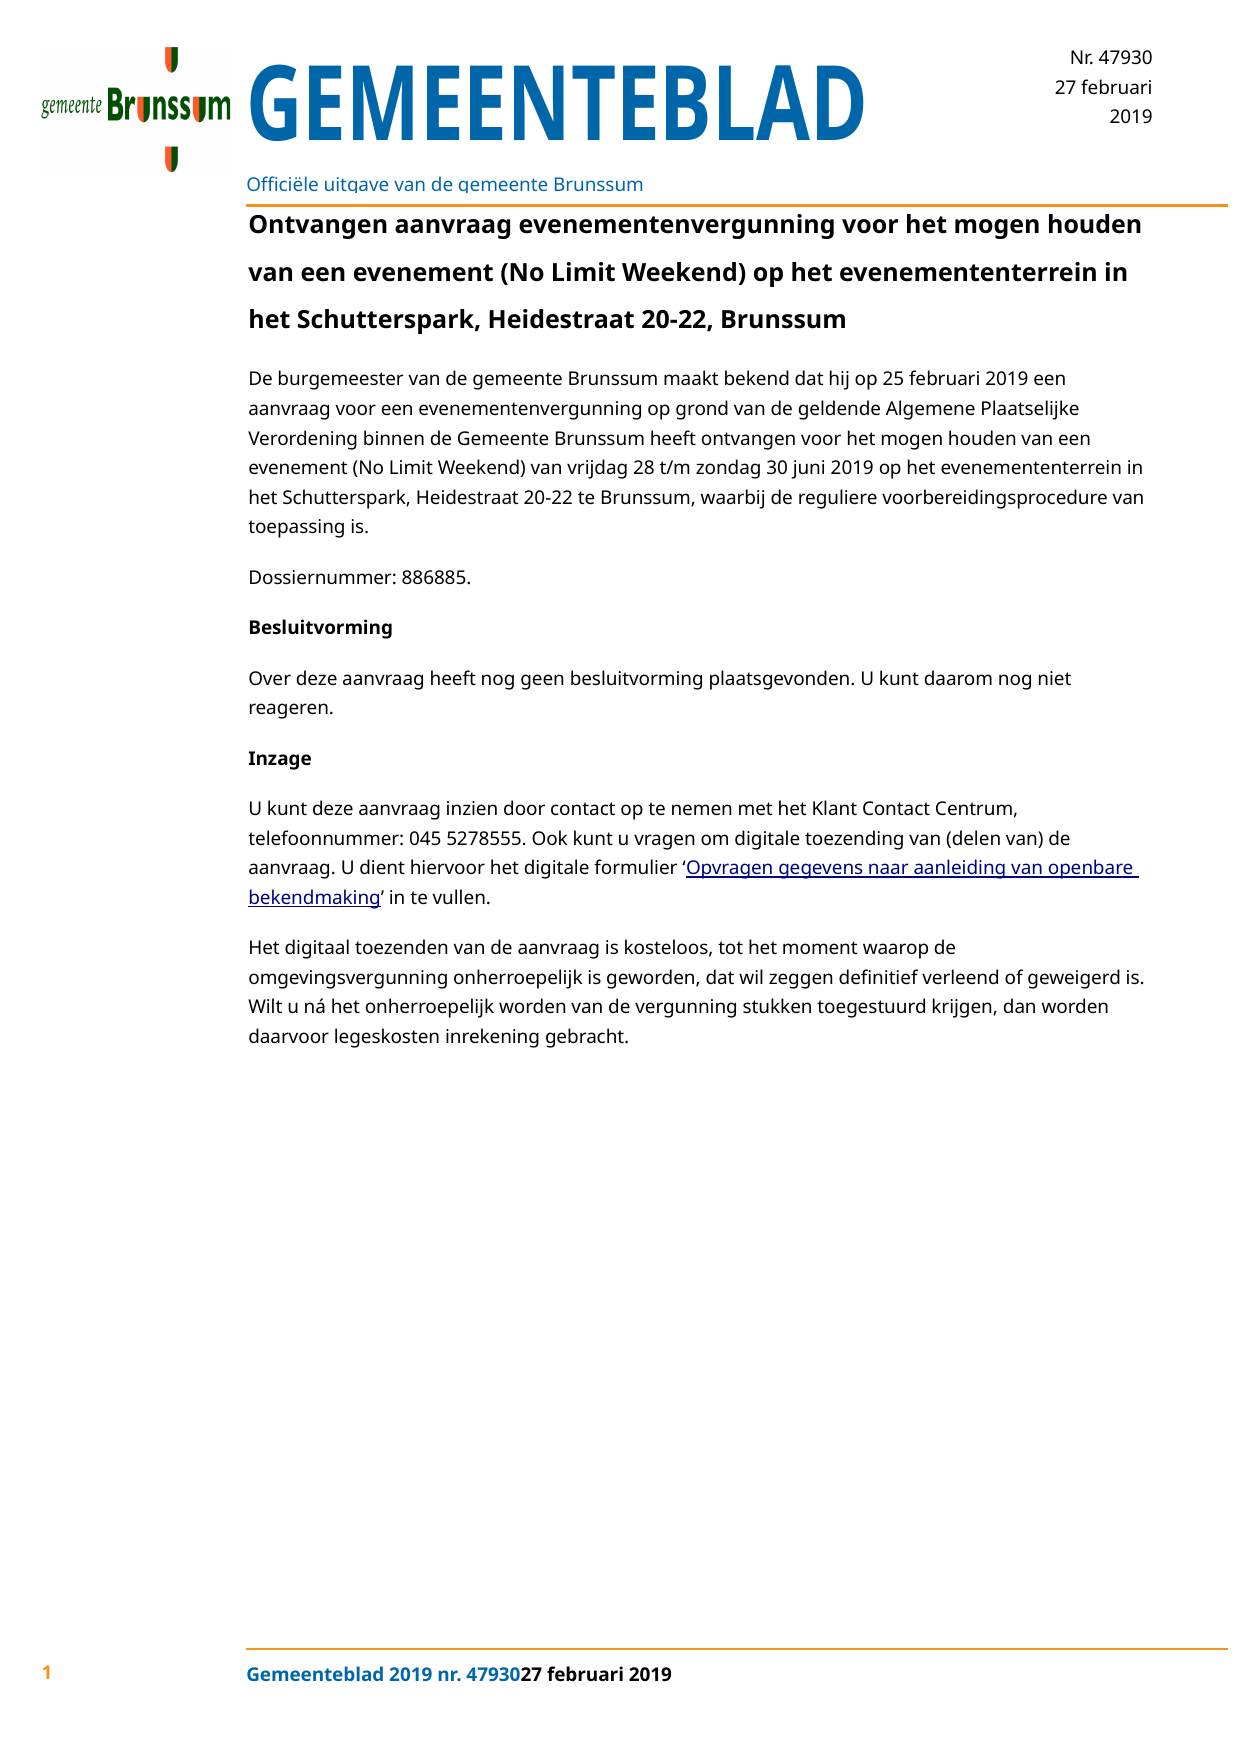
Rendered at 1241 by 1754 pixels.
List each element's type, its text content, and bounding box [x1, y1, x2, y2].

text Dossiernummer: 886885. [248, 564, 1152, 589]
picture [41, 47, 231, 172]
text De burgemeester van de gemeente Brunssum maakt bekend dat hij op 25 februari 2019 een aanvraag voor een evenementenvergunning op grond van de geldende Algemene Plaatselijke Verordening binnen de Gemeente Brunssum heeft ontvangen voor het mogen houden van een evenement (No Limit Weekend) van vrijdag 28 t/m zondag 30 juni 2019 op het evenemententerrein in het Schutterspark, Heidestraat 20-22 te Brunssum, waarbij de reguliere voorbereidingsprocedure van toepassing is. [248, 366, 1152, 539]
text Ontvangen aanvraag evenementenvergunning voor het mogen houden van een evenement (No Limit Weekend) op het evenemententerrein in het Schutterspark, Heidestraat 20-22, Brunssum [248, 207, 1152, 336]
text Besluitvorming [248, 614, 1152, 640]
text Over deze aanvraag heeft nog geen besluitvorming plaatsgevonden. U kunt daarom nog niet reageren. [248, 665, 1152, 720]
text U kunt deze aanvraag inzien door contact op te nemen met het Klant Contact Centrum, telefoonnummer: 045 5278555. Ook kunt u vragen om digitale toezending van (delen van) de aanvraag. U dient hiervoor het digitale formulier ‘Opvragen gegevens naar aanleiding van openbare bekendmaking’ in te vullen. [248, 795, 1152, 909]
text Inzage [248, 745, 1152, 770]
text Het digitaal toezenden van de aanvraag is kosteloos, tot het moment waarop de omgevingsvergunning onherroepelijk is geworden, dat wil zeggen definitief verleend of geweigerd is. Wilt u ná het onherroepelijk worden van de vergunning stukken toegestuurd krijgen, dan worden daarvoor legeskosten inrekening gebracht. [248, 934, 1152, 1049]
